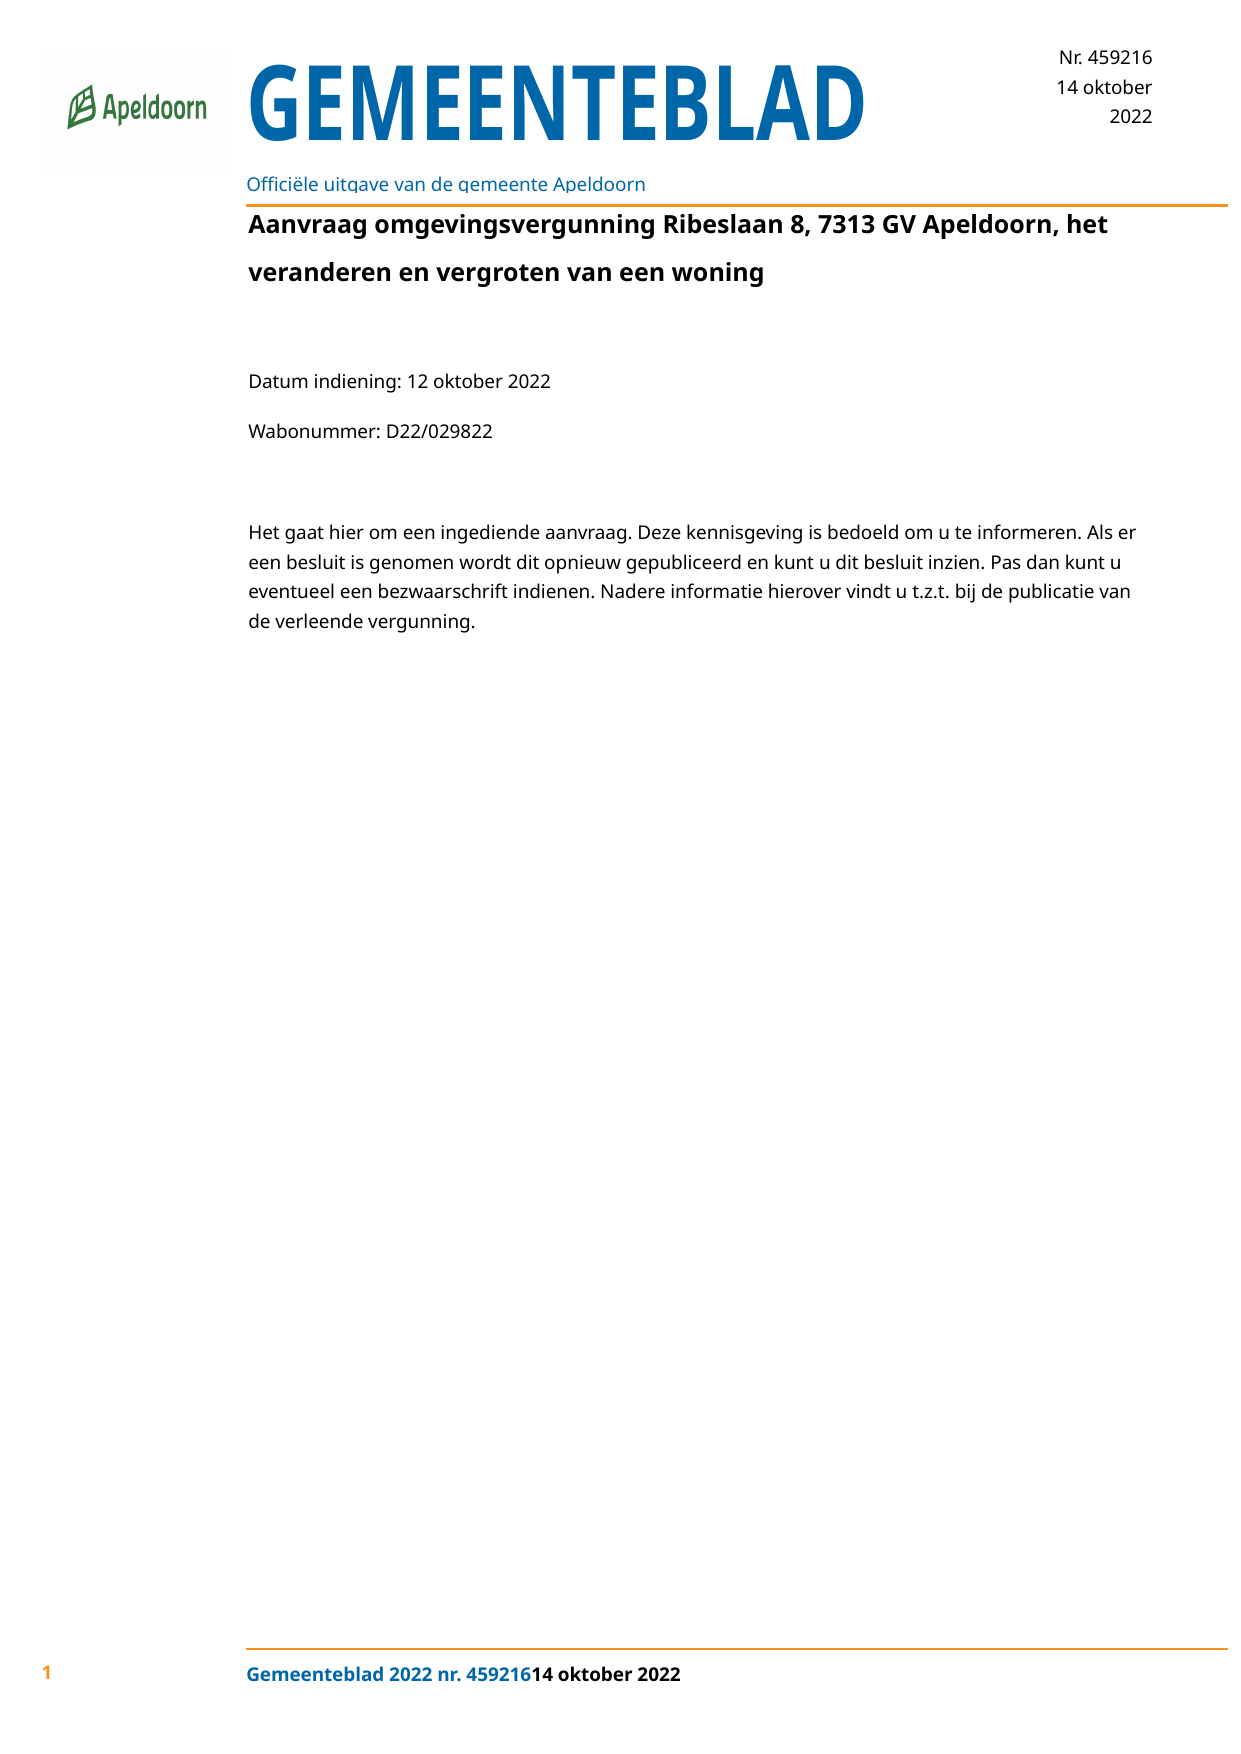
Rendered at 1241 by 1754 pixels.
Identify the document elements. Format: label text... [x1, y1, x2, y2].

text Het gaat hier om een ingediende aanvraag. Deze kennisgeving is bedoeld om u te informeren. Als er een besluit is genomen wordt dit opnieuw gepubliceerd en kunt u dit besluit inzien. Pas dan kunt u eventueel een bezwaarschrift indienen. Nadere informatie hierover vindt u t.z.t. bij de publicatie van de verleende vergunning. [248, 519, 1152, 634]
text Wabonummer: D22/029822 [248, 419, 1152, 444]
picture [41, 47, 231, 172]
text Datum indiening: 12 oktober 2022 [248, 368, 1152, 394]
text Aanvraag omgevingsvergunning Ribeslaan 8, 7313 GV Apeldoorn, het veranderen en vergroten van een woning [248, 207, 1152, 288]
